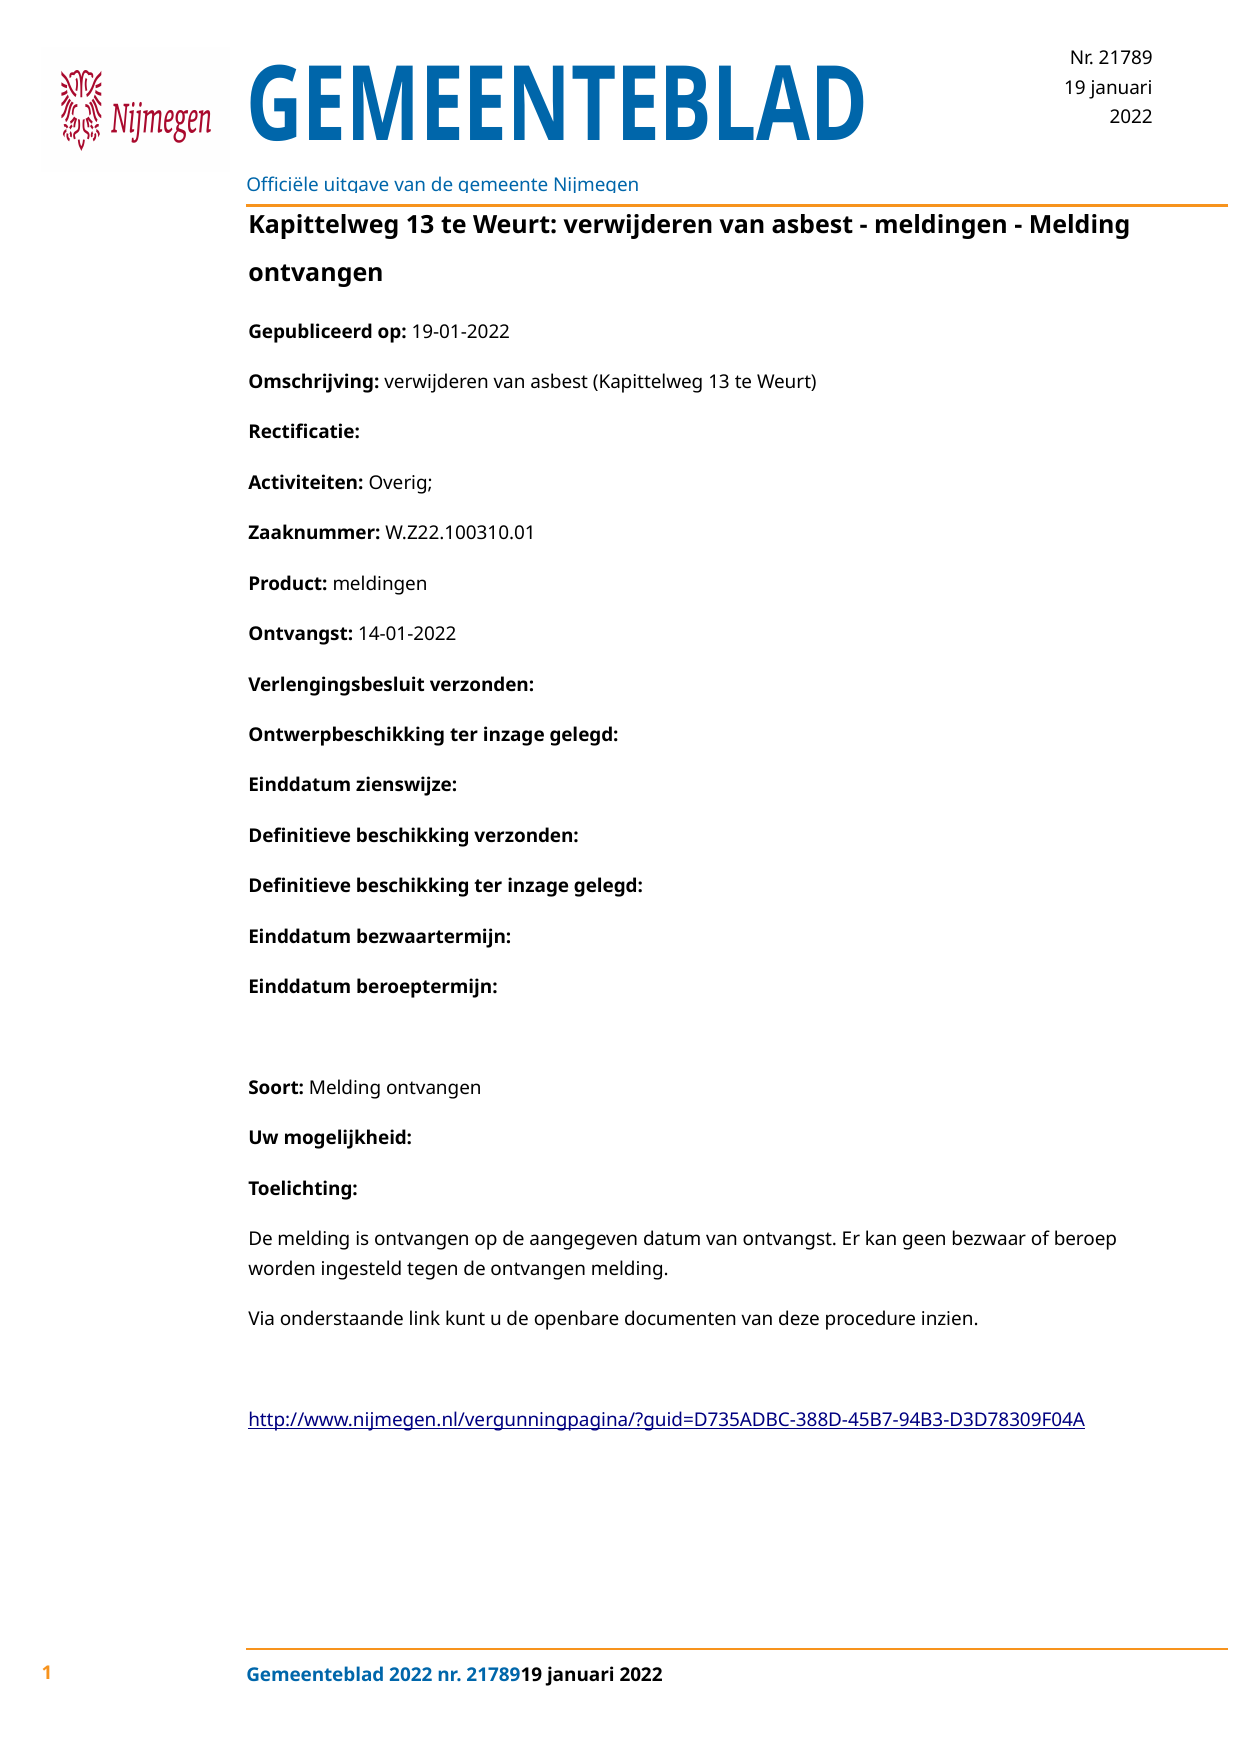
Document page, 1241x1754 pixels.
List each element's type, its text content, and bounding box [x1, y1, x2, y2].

text Ontwerpbeschikking ter inzage gelegd: [248, 721, 1152, 747]
text Kapittelweg 13 te Weurt: verwijderen van asbest - meldingen - Melding ontvangen [248, 207, 1152, 288]
text Einddatum bezwaartermijn: [248, 923, 1152, 949]
text Definitieve beschikking ter inzage gelegd: [248, 872, 1152, 898]
text Einddatum beroeptermijn: [248, 973, 1152, 999]
text Ontvangst: 14-01-2022 [248, 620, 1152, 646]
text Einddatum zienswijze: [248, 772, 1152, 797]
text http://www.nijmegen.nl/vergunningpagina/?guid=D735ADBC-388D-45B7-94B3-D3D78309F04A [248, 1406, 1152, 1432]
text Uw mogelijkheid: [248, 1124, 1152, 1150]
text Product: meldingen [248, 570, 1152, 596]
text Rectificatie: [248, 419, 1152, 444]
text Omschrijving: verwijderen van asbest (Kapittelweg 13 te Weurt) [248, 368, 1152, 394]
text Activiteiten: Overig; [248, 469, 1152, 495]
text Definitieve beschikking verzonden: [248, 822, 1152, 848]
text Toelichting: [248, 1175, 1152, 1201]
text De melding is ontvangen op de aangegeven datum van ontvangst. Er kan geen bezwaar of beroep worden ingesteld tegen de ontvangen melding. [248, 1225, 1152, 1281]
text Gepubliceerd op: 19-01-2022 [248, 318, 1152, 344]
text Verlengingsbesluit verzonden: [248, 671, 1152, 697]
picture [41, 47, 231, 172]
text Zaaknummer: W.Z22.100310.01 [248, 519, 1152, 545]
text Soort: Melding ontvangen [248, 1074, 1152, 1100]
text Via onderstaande link kunt u de openbare documenten van deze procedure inzien. [248, 1305, 1152, 1331]
